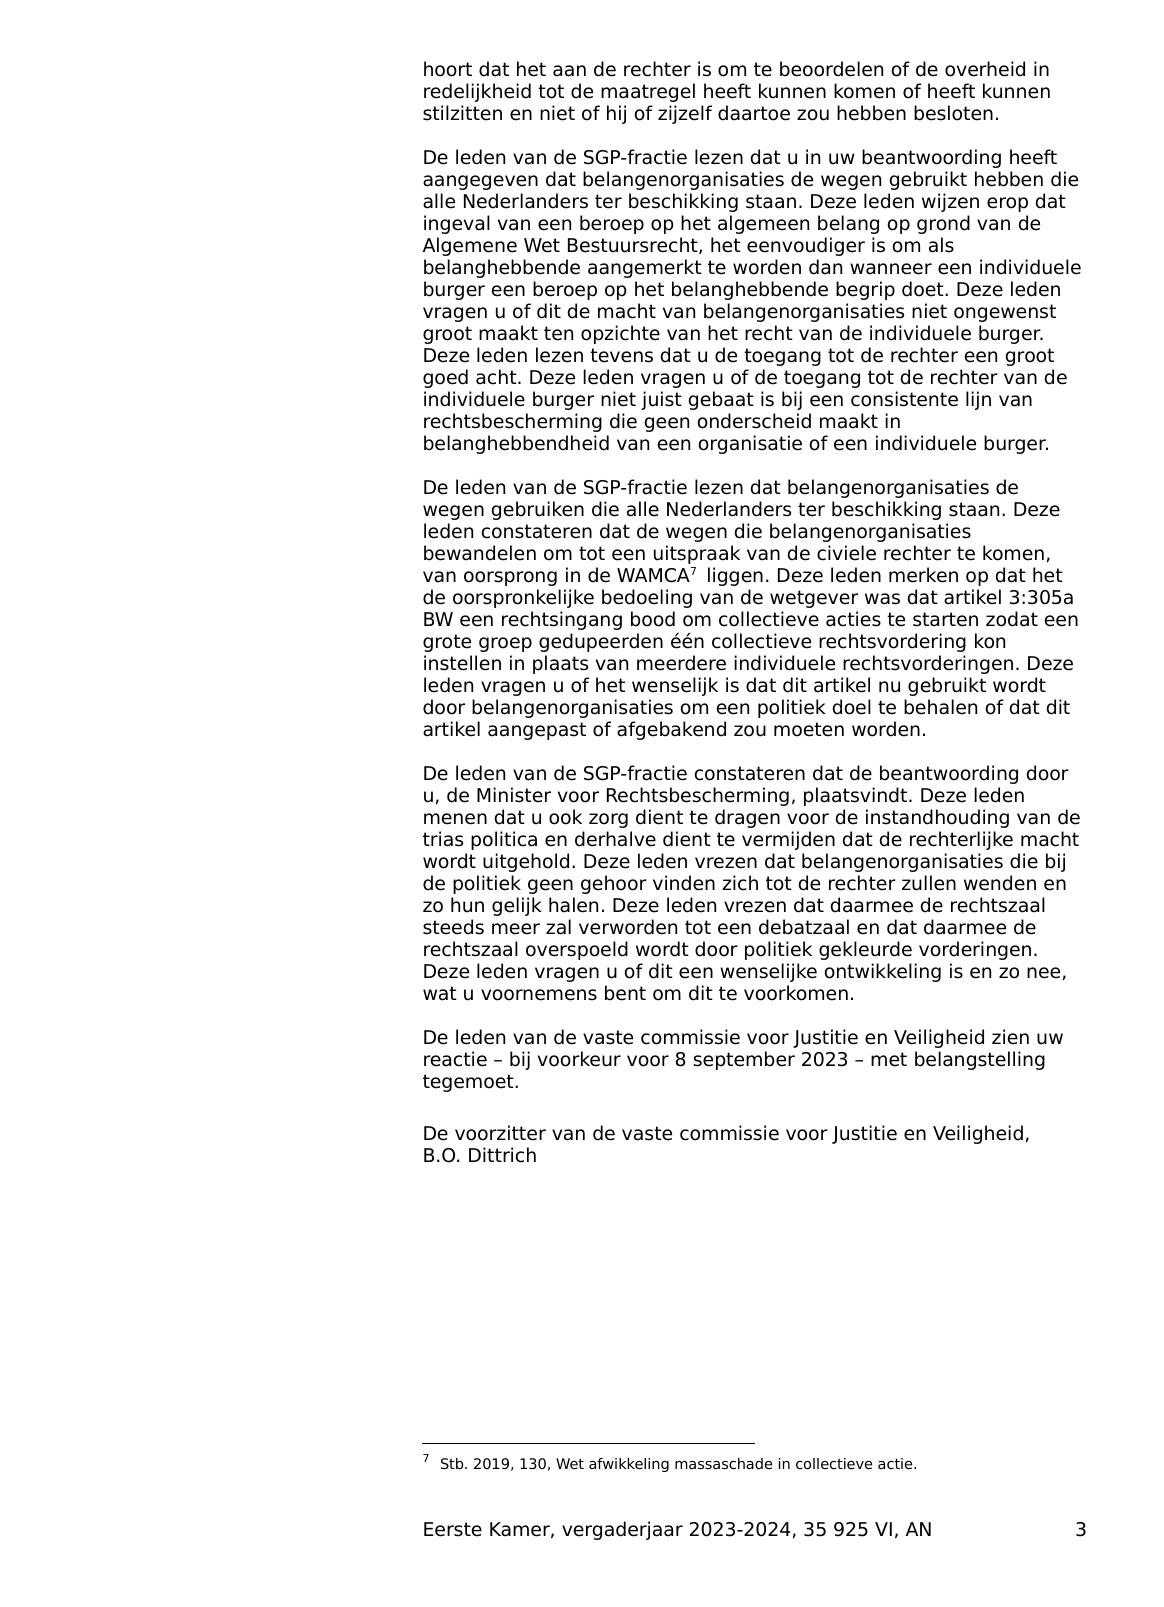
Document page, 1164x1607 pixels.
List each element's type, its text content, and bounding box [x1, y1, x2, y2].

text De leden van de SGP-fractie lezen dat belangenorganisaties de wegen gebruiken die alle Nederlanders ter beschikking staan. Deze leden constateren dat de wegen die belangenorganisaties bewandelen om tot een uitspraak van de civiele rechter te komen, van oorsprong in de WAMCA liggen. Deze leden merken op dat het de oorspronkelijke bedoeling van de wetgever was dat artikel 3:305a BW een rechtsingang bood om collectieve acties te starten zodat een grote groep gedupeerden één collectieve rechtsvordering kon instellen in plaats van meerdere individuele rechtsvorderingen. Deze leden vragen u of het wenselijk is dat dit artikel nu gebruikt wordt door belangenorganisaties om een politiek doel te behalen of dat dit artikel aangepast of afgebakend zou moeten worden. [422, 477, 1087, 741]
text De leden van de SGP-fractie lezen dat u in uw beantwoording heeft aangegeven dat belangenorganisaties de wegen gebruikt hebben die alle Nederlanders ter beschikking staan. Deze leden wijzen erop dat ingeval van een beroep op het algemeen belang op grond van de Algemene Wet Bestuursrecht, het eenvoudiger is om als belanghebbende aangemerkt te worden dan wanneer een individuele burger een beroep op het belanghebbende begrip doet. Deze leden vragen u of dit de macht van belangenorganisaties niet ongewenst groot maakt ten opzichte van het recht van de individuele burger. Deze leden lezen tevens dat u de toegang tot de rechter een groot goed acht. Deze leden vragen u of de toegang tot de rechter van de individuele burger niet juist gebaat is bij een consistente lijn van rechtsbescherming die geen onderscheid maakt in belanghebbendheid van een organisatie of een individuele burger. [422, 147, 1087, 455]
text De leden van de vaste commissie voor Justitie en Veiligheid zien uw reactie – bij voorkeur voor 8 september 2023 – met belangstelling tegemoet. [422, 1027, 1087, 1093]
text hoort dat het aan de rechter is om te beoordelen of de overheid in redelijkheid tot de maatregel heeft kunnen komen of heeft kunnen stilzitten en niet of hij of zijzelf daartoe zou hebben besloten. [422, 59, 1087, 125]
text De voorzitter van de vaste commissie voor Justitie en Veiligheid, B.O. Dittrich [422, 1123, 1087, 1167]
text Stb. 2019, 130, Wet afwikkeling massaschade in collectieve actie. [422, 1452, 1087, 1474]
text De leden van de SGP-fractie constateren dat de beantwoording door u, de Minister voor Rechtsbescherming, plaatsvindt. Deze leden menen dat u ook zorg dient te dragen voor de instandhouding van de trias politica en derhalve dient te vermijden dat de rechterlijke macht wordt uitgehold. Deze leden vrezen dat belangenorganisaties die bij de politiek geen gehoor vinden zich tot de rechter zullen wenden en zo hun gelijk halen. Deze leden vrezen dat daarmee de rechtszaal steeds meer zal verworden tot een debatzaal en dat daarmee de rechtszaal overspoeld wordt door politiek gekleurde vorderingen. Deze leden vragen u of dit een wenselijke ontwikkeling is en zo nee, wat u voornemens bent om dit te voorkomen. [422, 763, 1087, 1005]
